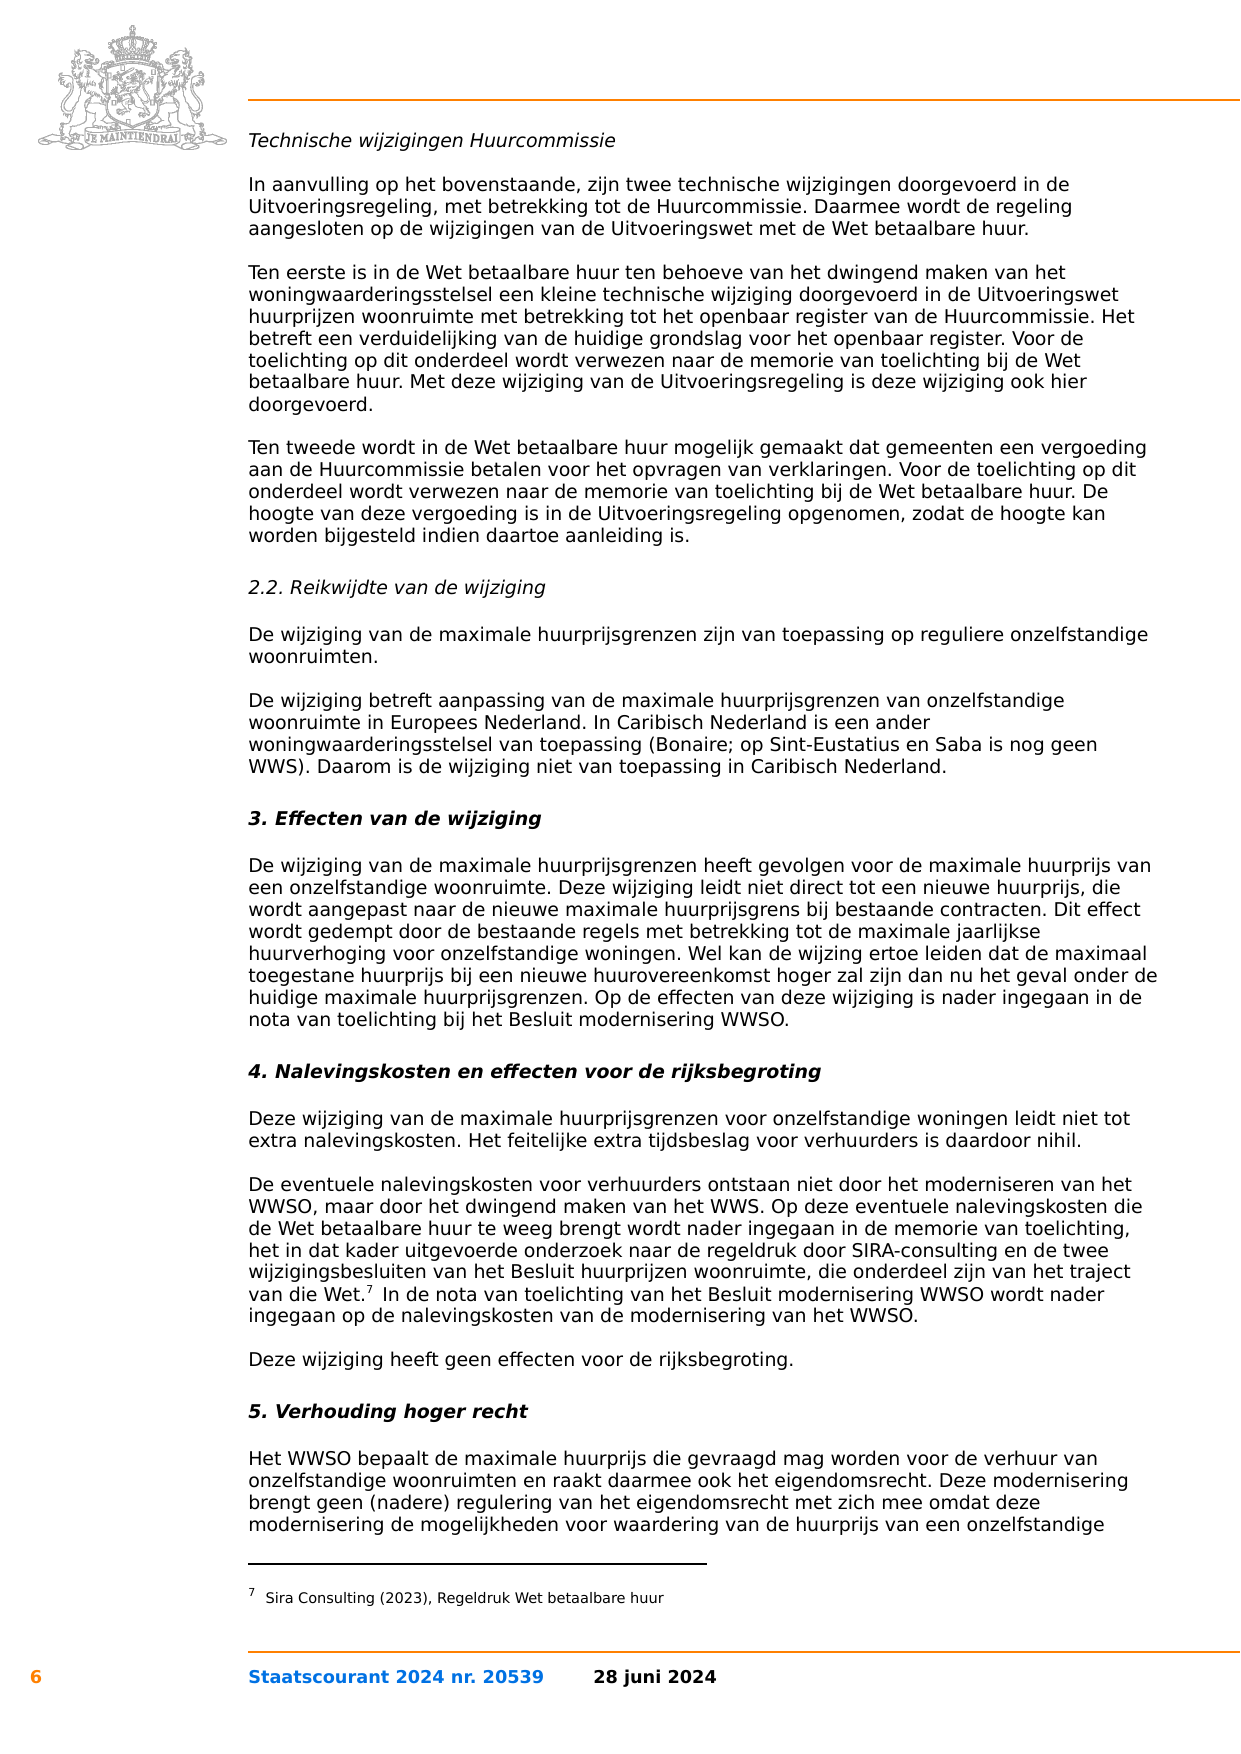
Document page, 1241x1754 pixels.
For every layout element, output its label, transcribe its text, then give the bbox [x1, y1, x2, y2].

text Het WWSO bepaalt de maximale huurprijs die gevraagd mag worden voor de verhuur van onzelfstandige woonruimten en raakt daarmee ook het eigendomsrecht. Deze modernisering brengt geen (nadere) regulering van het eigendomsrecht met zich mee omdat deze modernisering de mogelijkheden voor waardering van de huurprijs van een onzelfstandige [248, 1448, 1163, 1536]
text In aanvulling op het bovenstaande, zijn twee technische wijzigingen doorgevoerd in de Uitvoeringsregeling, met betrekking tot de Huurcommissie. Daarmee wordt de regeling aangesloten op de wijzigingen van de Uitvoeringswet met de Wet betaalbare huur. [248, 174, 1163, 240]
text De wijziging van de maximale huurprijsgrenzen heeft gevolgen voor de maximale huurprijs van een onzelfstandige woonruimte. Deze wijziging leidt niet direct tot een nieuwe huurprijs, die wordt aangepast naar de nieuwe maximale huurprijsgrens bij bestaande contracten. Dit effect wordt gedempt door de bestaande regels met betrekking tot de maximale jaarlijkse huurverhoging voor onzelfstandige woningen. Wel kan de wijzing ertoe leiden dat de maximaal toegestane huurprijs bij een nieuwe huurovereenkomst hoger zal zijn dan nu het geval onder de huidige maximale huurprijsgrenzen. Op de effecten van deze wijziging is nader ingegaan in de nota van toelichting bij het Besluit modernisering WWSO. [248, 855, 1163, 1031]
text Ten eerste is in de Wet betaalbare huur ten behoeve van het dwingend maken van het woningwaarderingsstelsel een kleine technische wijziging doorgevoerd in de Uitvoeringswet huurprijzen woonruimte met betrekking tot het openbaar register van de Huurcommissie. Het betreft een verduidelijking van de huidige grondslag voor het openbaar register. Voor de toelichting op dit onderdeel wordt verwezen naar de memorie van toelichting bij de Wet betaalbare huur. Met deze wijziging van de Uitvoeringsregeling is deze wijziging ook hier doorgevoerd. [248, 262, 1163, 415]
text De eventuele nalevingskosten voor verhuurders ontstaan niet door het moderniseren van het WWSO, maar door het dwingend maken van het WWS. Op deze eventuele nalevingskosten die de Wet betaalbare huur te weeg brengt wordt nader ingegaan in de memorie van toelichting, het in dat kader uitgevoerde onderzoek naar de regeldruk door SIRA-consulting en de twee wijzigingsbesluiten van het Besluit huurprijzen woonruimte, die onderdeel zijn van het traject van die Wet. In de nota van toelichting van het Besluit modernisering WWSO wordt nader ingegaan op de nalevingskosten van de modernisering van het WWSO. [248, 1173, 1163, 1327]
text Ten tweede wordt in de Wet betaalbare huur mogelijk gemaakt dat gemeenten een vergoeding aan de Huurcommissie betalen voor het opvragen van verklaringen. Voor de toelichting op dit onderdeel wordt verwezen naar de memorie van toelichting bij de Wet betaalbare huur. De hoogte van deze vergoeding is in de Uitvoeringsregeling opgenomen, zodat de hoogte kan worden bijgesteld indien daartoe aanleiding is. [248, 437, 1163, 547]
subtitle 4. Nalevingskosten en effecten voor de rijksbegroting [248, 1061, 1163, 1083]
text De wijziging van de maximale huurprijsgrenzen zijn van toepassing op reguliere onzelfstandige woonruimten. [248, 624, 1163, 668]
text Deze wijziging van de maximale huurprijsgrenzen voor onzelfstandige woningen leidt niet tot extra nalevingskosten. Het feitelijke extra tijdsbeslag voor verhuurders is daardoor nihil. [248, 1108, 1163, 1152]
subtitle Technische wijzigingen Huurcommissie [248, 130, 1163, 152]
picture [38, 25, 227, 150]
text Deze wijziging heeft geen effecten voor de rijksbegroting. [248, 1349, 1163, 1371]
text Sira Consulting (2023), Regeldruk Wet betaalbare huur [248, 1586, 1163, 1608]
text De wijziging betreft aanpassing van de maximale huurprijsgrenzen van onzelfstandige woonruimte in Europees Nederland. In Caribisch Nederland is een ander woningwaarderingsstelsel van toepassing (Bonaire; op Sint-Eustatius en Saba is nog geen WWS). Daarom is de wijziging niet van toepassing in Caribisch Nederland. [248, 690, 1163, 778]
subtitle 2.2. Reikwijdte van de wijziging [248, 577, 1163, 599]
subtitle 3. Effecten van de wijziging [248, 808, 1163, 830]
subtitle 5. Verhouding hoger recht [248, 1401, 1163, 1423]
